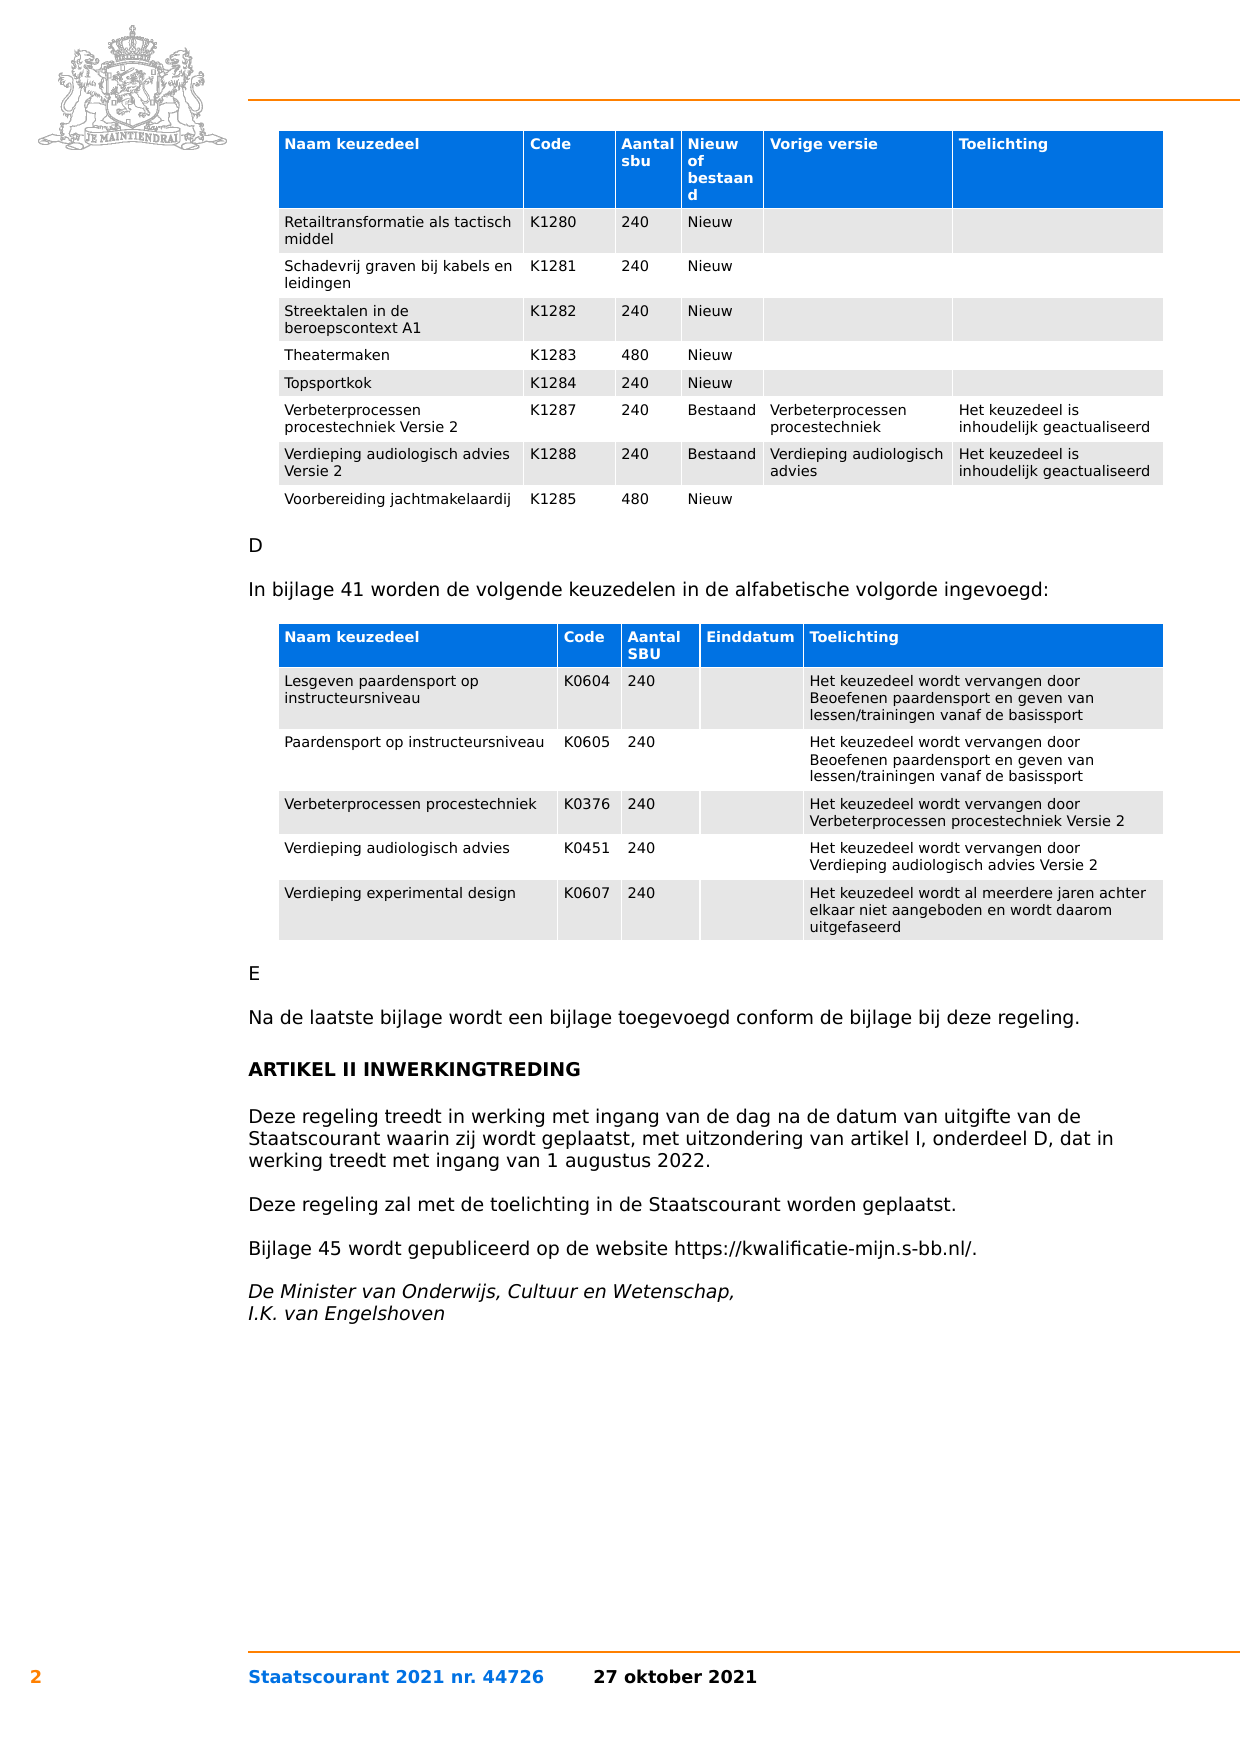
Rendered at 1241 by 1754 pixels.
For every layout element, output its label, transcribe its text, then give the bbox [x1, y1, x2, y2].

table_cell [701, 730, 803, 790]
table_cell Het keuzedeel is inhoudelijk geactualiseerd [953, 397, 1163, 441]
table_cell [953, 298, 1163, 341]
table_cell Nieuw [682, 209, 763, 253]
table_cell Het keuzedeel wordt vervangen door Beoefenen paardensport en geven van lessen/trainingen vanaf de basissport [804, 730, 1163, 790]
table_cell 240 [616, 370, 681, 396]
table_cell Het keuzedeel wordt vervangen door Verdieping audiologisch advies Versie 2 [804, 835, 1163, 879]
table_cell Topsportkok [279, 370, 523, 396]
table_cell [953, 370, 1163, 396]
text Deze regeling zal met de toelichting in de Staatscourant worden geplaatst. [248, 1194, 1163, 1216]
table_cell K0376 [558, 791, 621, 834]
table_cell Verdieping experimental design [279, 880, 557, 940]
table_header Naam keuzedeel [279, 131, 523, 208]
table_cell 240 [616, 397, 681, 441]
table_header Naam keuzedeel [279, 624, 557, 667]
table_header Toelichting [804, 624, 1163, 667]
table_cell Bestaand [682, 397, 763, 441]
table_cell 240 [622, 791, 699, 834]
table_cell Voorbereiding jachtmakelaardij [279, 486, 523, 512]
picture [38, 25, 227, 150]
table_header Vorige versie [764, 131, 952, 208]
table_cell 240 [622, 668, 699, 729]
table_cell [764, 298, 952, 341]
table_cell K1287 [524, 397, 615, 441]
text D [248, 535, 1163, 557]
table_header Toelichting [953, 131, 1163, 208]
table_cell K1282 [524, 298, 615, 341]
table_cell Verbeterprocessen procestechniek Versie 2 [279, 397, 523, 441]
text Bijlage 45 wordt gepubliceerd op de website https://kwalificatie-mijn.s-bb.nl/. [248, 1237, 1163, 1259]
table_cell Het keuzedeel wordt vervangen door Verbeterprocessen procestechniek Versie 2 [804, 791, 1163, 834]
table_header Einddatum [701, 624, 803, 667]
table_cell [701, 668, 803, 729]
text Na de laatste bijlage wordt een bijlage toegevoegd conform de bijlage bij deze regeling. [248, 1007, 1163, 1029]
table_cell 240 [616, 254, 681, 297]
table_cell Nieuw [682, 370, 763, 396]
table_cell Verdieping audiologisch advies [764, 442, 952, 485]
table_cell Lesgeven paardensport op instructeursniveau [279, 668, 557, 729]
table_cell [701, 791, 803, 834]
table_cell Nieuw [682, 343, 763, 369]
table_header Code [558, 624, 621, 667]
table_cell K0605 [558, 730, 621, 790]
table_cell [764, 209, 952, 253]
table_cell [764, 370, 952, 396]
table_cell Schadevrij graven bij kabels en leidingen [279, 254, 523, 297]
table_cell Het keuzedeel wordt vervangen door Beoefenen paardensport en geven van lessen/trainingen vanaf de basissport [804, 668, 1163, 729]
table_cell Paardensport op instructeursniveau [279, 730, 557, 790]
text Deze regeling treedt in werking met ingang van de dag na de datum van uitgifte van de Staatscourant waarin zij wordt geplaatst, met uitzondering van artikel I, onderdeel D, dat in werking treedt met ingang van 1 augustus 2022. [248, 1106, 1163, 1172]
table_header Code [524, 131, 615, 208]
table_cell 480 [616, 343, 681, 369]
table_cell Het keuzedeel is inhoudelijk geactualiseerd [953, 442, 1163, 485]
table_cell Verdieping audiologisch advies Versie 2 [279, 442, 523, 485]
table_cell K1285 [524, 486, 615, 512]
table_cell [953, 486, 1163, 512]
text De Minister van Onderwijs, Cultuur en Wetenschap, I.K. van Engelshoven [248, 1281, 1163, 1325]
table_cell [764, 486, 952, 512]
table_cell [701, 880, 803, 940]
table_cell [953, 343, 1163, 369]
table_cell 240 [622, 835, 699, 879]
table_header Aantal sbu [616, 131, 681, 208]
table_cell Verdieping audiologisch advies [279, 835, 557, 879]
table_cell Bestaand [682, 442, 763, 485]
table_cell Theatermaken [279, 343, 523, 369]
text In bijlage 41 worden de volgende keuzedelen in de alfabetische volgorde ingevoegd: [248, 579, 1163, 601]
table_header Nieuw of bestaand [682, 131, 763, 208]
table_cell Verbeterprocessen procestechniek [279, 791, 557, 834]
table_cell K0604 [558, 668, 621, 729]
table_cell 240 [616, 298, 681, 341]
table_cell [701, 835, 803, 879]
table_cell K0607 [558, 880, 621, 940]
table_cell [764, 254, 952, 297]
table_cell K1288 [524, 442, 615, 485]
table_cell [953, 254, 1163, 297]
subtitle ARTIKEL II INWERKINGTREDING [248, 1059, 1163, 1081]
table_cell K1284 [524, 370, 615, 396]
table_cell K0451 [558, 835, 621, 879]
table_cell 240 [622, 880, 699, 940]
table_header Aantal SBU [622, 624, 699, 667]
table_cell Verbeterprocessen procestechniek [764, 397, 952, 441]
table_cell K1281 [524, 254, 615, 297]
table_cell 480 [616, 486, 681, 512]
table_cell 240 [616, 442, 681, 485]
table_cell Het keuzedeel wordt al meerdere jaren achter elkaar niet aangeboden en wordt daarom uitgefaseerd [804, 880, 1163, 940]
table_cell K1280 [524, 209, 615, 253]
table_cell 240 [622, 730, 699, 790]
table_cell Retailtransformatie als tactisch middel [279, 209, 523, 253]
table_cell Nieuw [682, 254, 763, 297]
table_cell 240 [616, 209, 681, 253]
table_cell Nieuw [682, 298, 763, 341]
table_cell [953, 209, 1163, 253]
table_cell Streektalen in de beroepscontext A1 [279, 298, 523, 341]
table_cell Nieuw [682, 486, 763, 512]
text E [248, 963, 1163, 985]
table_cell K1283 [524, 343, 615, 369]
table_cell [764, 343, 952, 369]
